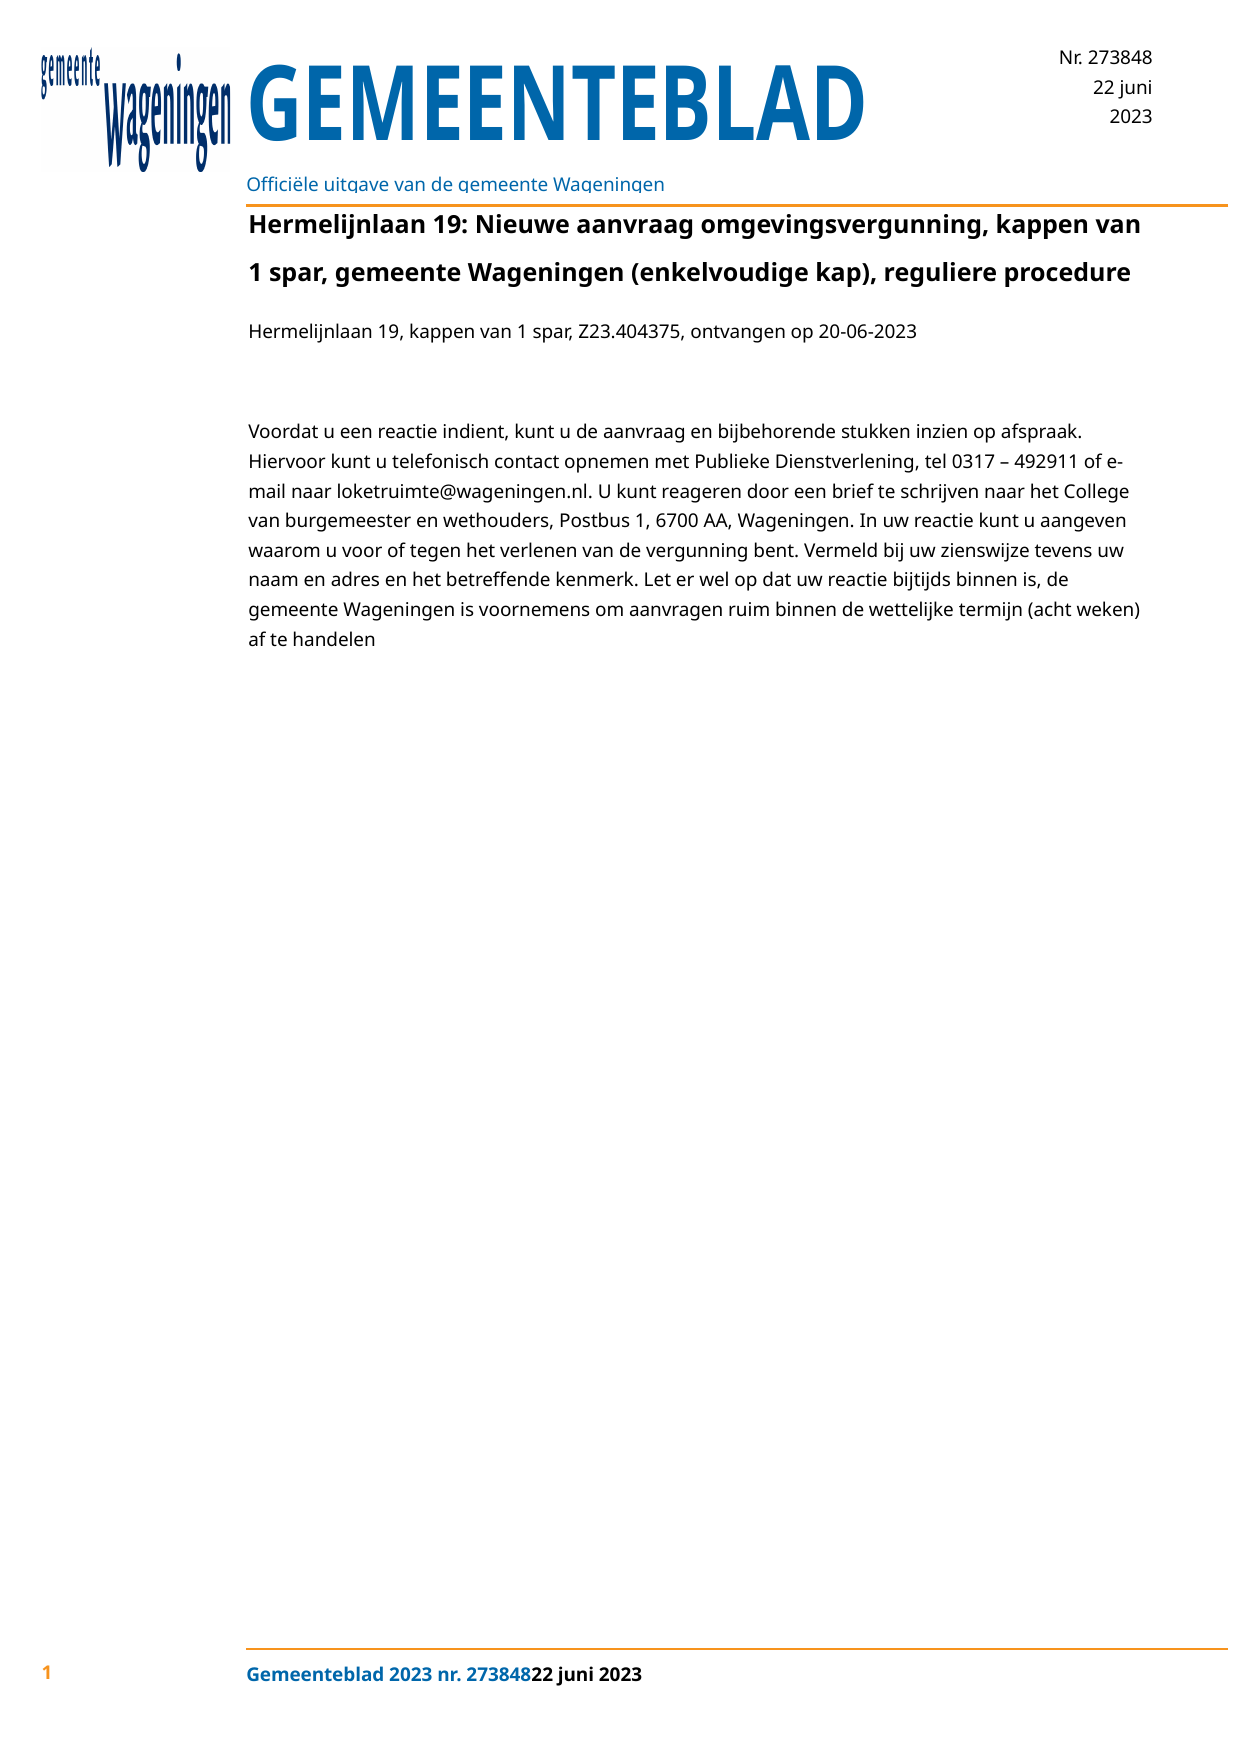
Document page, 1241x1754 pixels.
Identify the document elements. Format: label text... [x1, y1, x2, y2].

picture [41, 47, 231, 172]
text Hermelijnlaan 19, kappen van 1 spar, Z23.404375, ontvangen op 20-06-2023 [248, 318, 1152, 344]
text Hermelijnlaan 19: Nieuwe aanvraag omgevingsvergunning, kappen van 1 spar, gemeente Wageningen (enkelvoudige kap), reguliere procedure [248, 207, 1152, 288]
text Voordat u een reactie indient, kunt u de aanvraag en bijbehorende stukken inzien op afspraak. Hiervoor kunt u telefonisch contact opnemen met Publieke Dienstverlening, tel 0317 – 492911 of e-mail naar loketruimte@wageningen.nl. U kunt reageren door een brief te schrijven naar het College van burgemeester en wethouders, Postbus 1, 6700 AA, Wageningen. In uw reactie kunt u aangeven waarom u voor of tegen het verlenen van de vergunning bent. Vermeld bij uw zienswijze tevens uw naam en adres en het betreffende kenmerk. Let er wel op dat uw reactie bijtijds binnen is, de gemeente Wageningen is voornemens om aanvragen ruim binnen de wettelijke termijn (acht weken) af te handelen [248, 419, 1152, 652]
